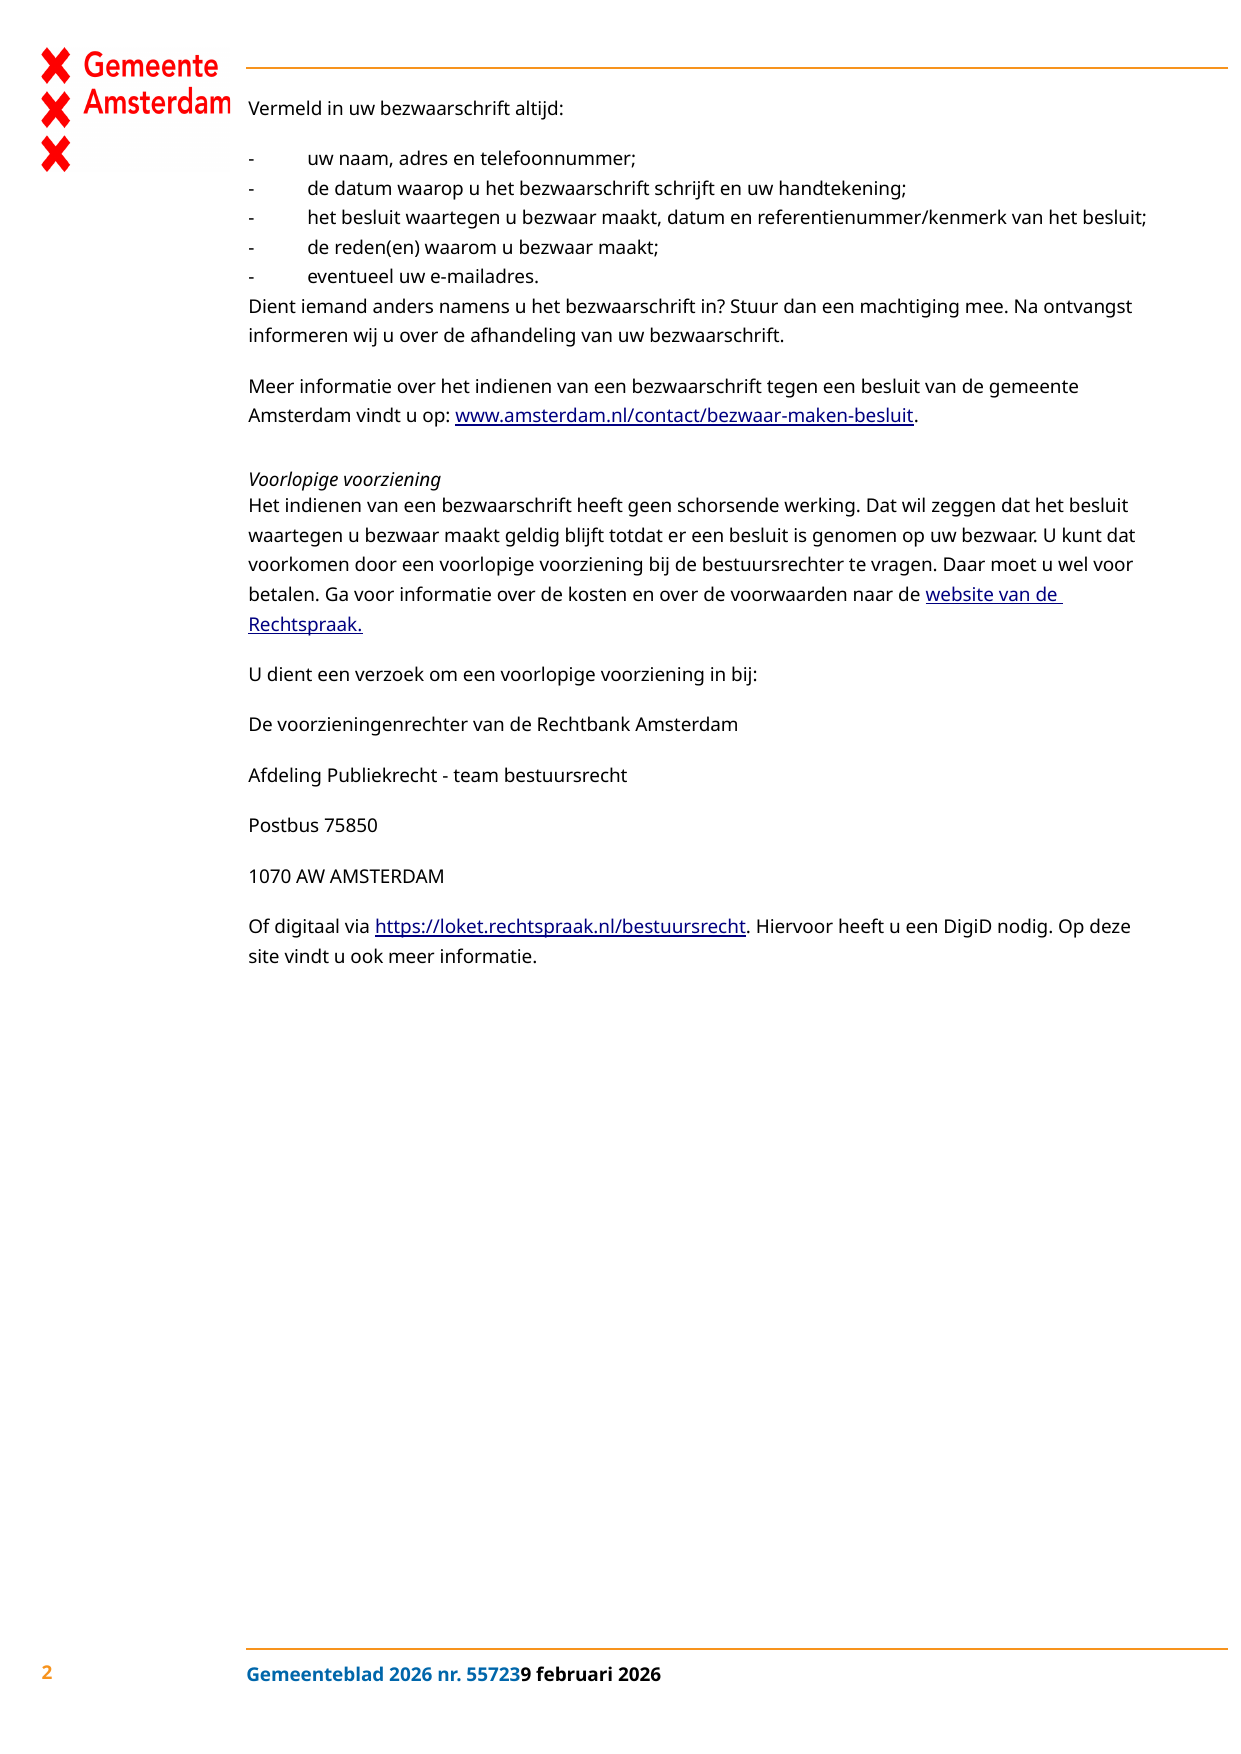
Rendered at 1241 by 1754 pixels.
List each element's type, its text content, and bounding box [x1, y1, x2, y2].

list het besluit waartegen u bezwaar maakt, datum en referentienummer/kenmerk van het besluit; [248, 204, 1152, 230]
list eventueel uw e-mailadres. [248, 263, 1152, 289]
text U dient een verzoek om een voorlopige voorziening in bij: [248, 661, 1152, 687]
text Voorlopige voorziening [248, 467, 1152, 492]
text Of digitaal via https://loket.rechtspraak.nl/bestuursrecht. Hiervoor heeft u een DigiD nodig. Op deze site vindt u ook meer informatie. [248, 913, 1152, 968]
text Afdeling Publiekrecht - team bestuursrecht [248, 762, 1152, 788]
text Meer informatie over het indienen van een bezwaarschrift tegen een besluit van de gemeente Amsterdam vindt u op: www.amsterdam.nl/contact/bezwaar-maken-besluit. [248, 373, 1152, 428]
text Dient iemand anders namens u het bezwaarschrift in? Stuur dan een machtiging mee. Na ontvangst informeren wij u over de afhandeling van uw bezwaarschrift. [248, 293, 1152, 348]
picture [41, 47, 231, 172]
list uw naam, adres en telefoonnummer; [248, 145, 1152, 171]
list de datum waarop u het bezwaarschrift schrijft en uw handtekening; [248, 175, 1152, 201]
text De voorzieningenrechter van de Rechtbank Amsterdam [248, 712, 1152, 737]
list de reden(en) waarom u bezwaar maakt; [248, 234, 1152, 260]
text 1070 AW AMSTERDAM [248, 863, 1152, 888]
text Vermeld in uw bezwaarschrift altijd: [248, 95, 1152, 121]
text Het indienen van een bezwaarschrift heeft geen schorsende werking. Dat wil zeggen dat het besluit waartegen u bezwaar maakt geldig blijft totdat er een besluit is genomen op uw bezwaar. U kunt dat voorkomen door een voorlopige voorziening bij de bestuursrechter te vragen. Daar moet u wel voor betalen. Ga voor informatie over de kosten en over de voorwaarden naar de website van de Rechtspraak. [248, 492, 1152, 636]
text Postbus 75850 [248, 812, 1152, 838]
